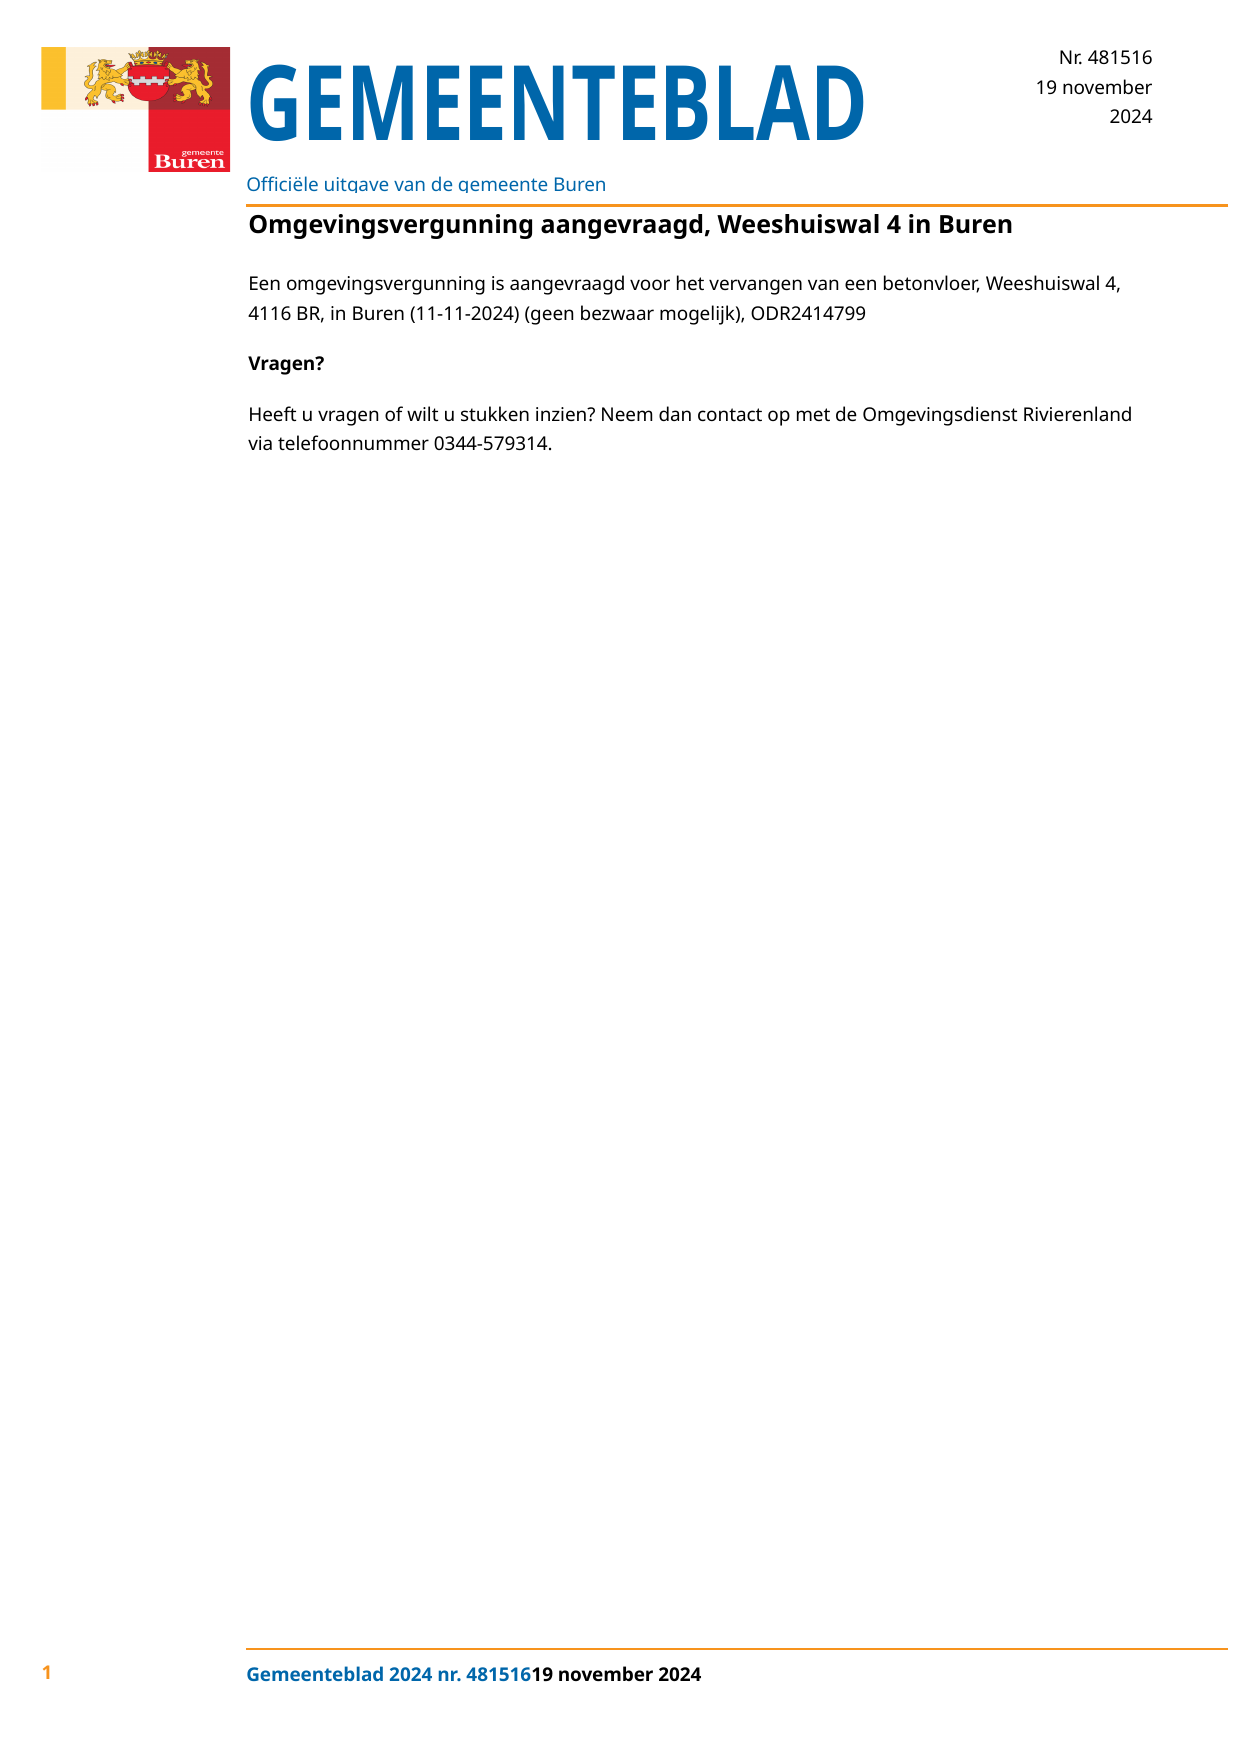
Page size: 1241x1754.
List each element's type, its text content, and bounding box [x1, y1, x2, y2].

picture [41, 47, 231, 172]
text Vragen? [248, 350, 1152, 376]
text Omgevingsvergunning aangevraagd, Weeshuiswal 4 in Buren [248, 207, 1152, 241]
text Een omgevingsvergunning is aangevraagd voor het vervangen van een betonvloer, Weeshuiswal 4, 4116 BR, in Buren (11-11-2024) (geen bezwaar mogelijk), ODR2414799 [248, 270, 1152, 326]
text Heeft u vragen of wilt u stukken inzien? Neem dan contact op met de Omgevingsdienst Rivierenland via telefoonnummer 0344-579314. [248, 401, 1152, 456]
